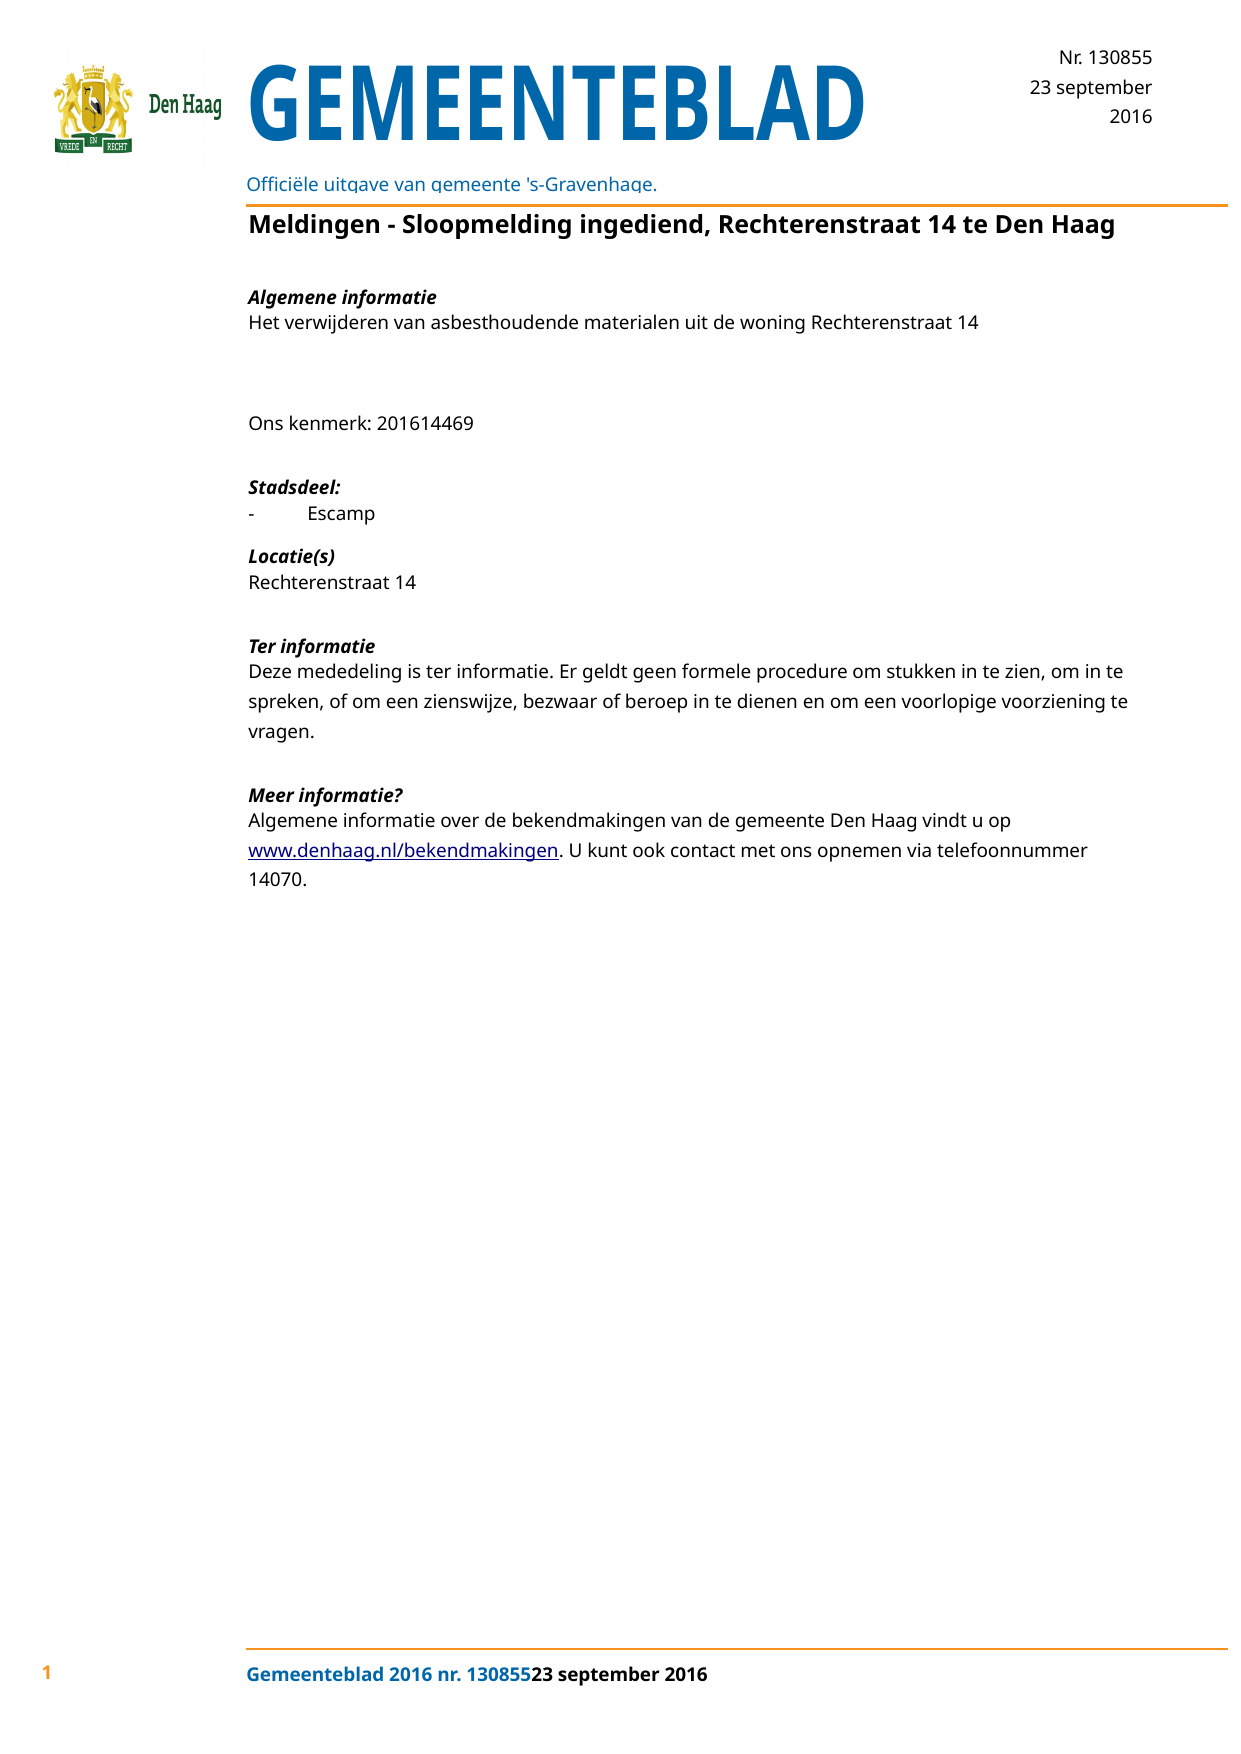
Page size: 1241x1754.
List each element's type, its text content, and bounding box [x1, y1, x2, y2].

text Ter informatie [248, 633, 1152, 659]
text Algemene informatie over de bekendmakingen van de gemeente Den Haag vindt u op www.denhaag.nl/bekendmakingen. U kunt ook contact met ons opnemen via telefoonnummer 14070. [248, 807, 1152, 892]
text Het verwijderen van asbesthoudende materialen uit de woning Rechterenstraat 14 [248, 309, 1152, 335]
text Rechterenstraat 14 [248, 569, 1152, 595]
picture [41, 47, 231, 172]
text Meldingen - Sloopmelding ingediend, Rechterenstraat 14 te Den Haag [248, 207, 1152, 241]
text Meer informatie? [248, 782, 1152, 807]
list Escamp [248, 500, 1152, 526]
text Stadsdeel: [248, 474, 1152, 500]
text Locatie(s) [248, 543, 1152, 569]
text Algemene informatie [248, 284, 1152, 309]
text Deze mededeling is ter informatie. Er geldt geen formele procedure om stukken in te zien, om in te spreken, of om een zienswijze, bezwaar of beroep in te dienen en om een voorlopige voorziening te vragen. [248, 659, 1152, 743]
text Ons kenmerk: 201614469 [248, 410, 1152, 436]
